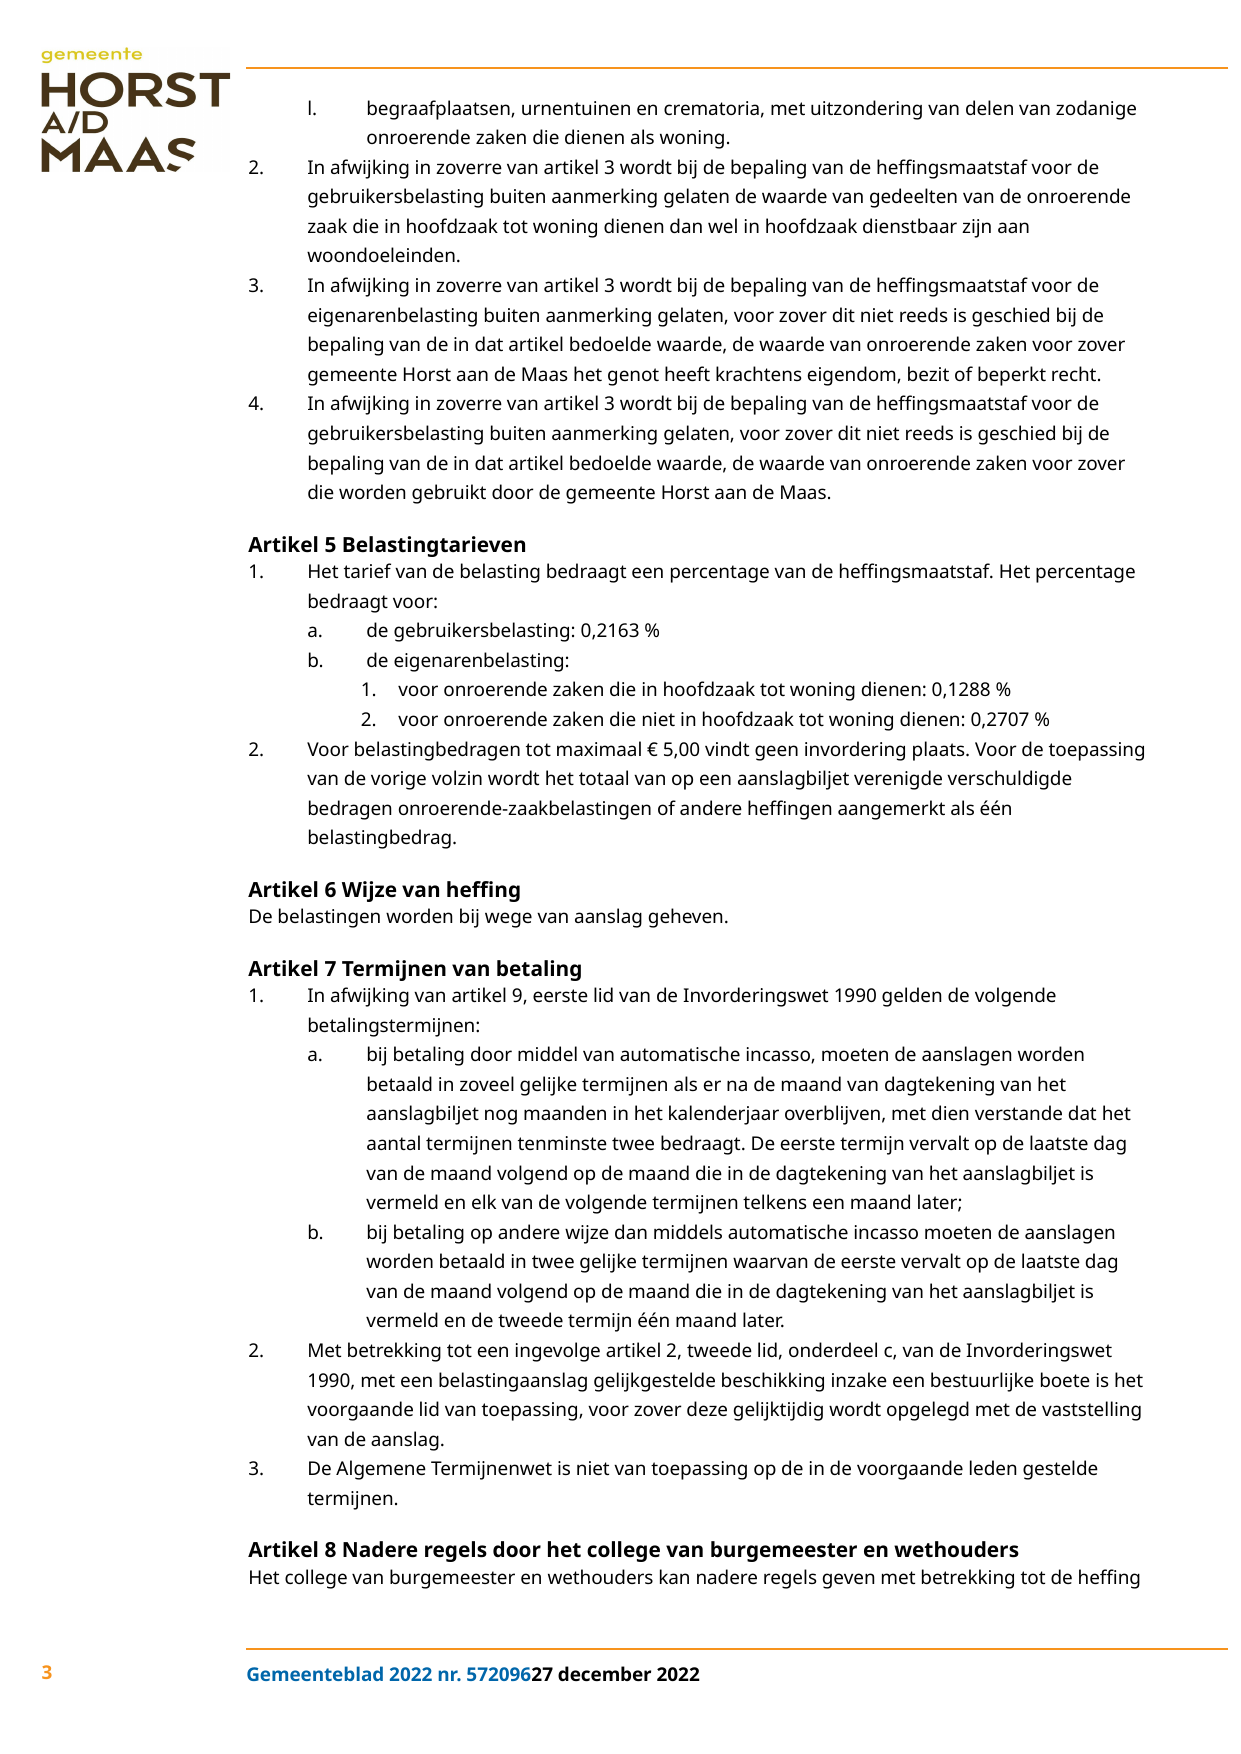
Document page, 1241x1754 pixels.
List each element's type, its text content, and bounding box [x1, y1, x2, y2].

picture [41, 47, 231, 172]
list begraafplaatsen, urnentuinen en crematoria, met uitzondering van delen van zodanige onroerende zaken die dienen als woning. [307, 95, 1152, 150]
list De Algemene Termijnenwet is niet van toepassing op de in de voorgaande leden gestelde termijnen. [248, 1456, 1152, 1511]
list voor onroerende zaken die in hoofdzaak tot woning dienen: 0,1288 % [361, 677, 1152, 702]
list voor onroerende zaken die niet in hoofdzaak tot woning dienen: 0,2707 % [361, 706, 1152, 732]
list In afwijking in zoverre van artikel 3 wordt bij de bepaling van de heffingsmaatstaf voor de gebruikersbelasting buiten aanmerking gelaten de waarde van gedeelten van de onroerende zaak die in hoofdzaak tot woning dienen dan wel in hoofdzaak dienstbaar zijn aan woondoeleinden. [248, 154, 1152, 268]
list de gebruikersbelasting: 0,2163 % [307, 617, 1152, 643]
list In afwijking in zoverre van artikel 3 wordt bij de bepaling van de heffingsmaatstaf voor de eigenarenbelasting buiten aanmerking gelaten, voor zover dit niet reeds is geschied bij de bepaling van de in dat artikel bedoelde waarde, de waarde van onroerende zaken voor zover gemeente Horst aan de Maas het genot heeft krachtens eigendom, bezit of beperkt recht. [248, 272, 1152, 387]
list Voor belastingbedragen tot maximaal € 5,00 vindt geen invordering plaats. Voor de toepassing van de vorige volzin wordt het totaal van op een aanslagbiljet verenigde verschuldigde bedragen onroerende-zaakbelastingen of andere heffingen aangemerkt als één belastingbedrag. [248, 736, 1152, 850]
text Artikel 7 Termijnen van betaling [248, 954, 1152, 982]
list Met betrekking tot een ingevolge artikel 2, tweede lid, onderdeel c, van de Invorderingswet 1990, met een belastingaanslag gelijkgestelde beschikking inzake een bestuurlijke boete is het voorgaande lid van toepassing, voor zover deze gelijktijdig wordt opgelegd met de vaststelling van de aanslag. [248, 1337, 1152, 1452]
text Artikel 8 Nadere regels door het college van burgemeester en wethouders [248, 1536, 1152, 1564]
text Het college van burgemeester en wethouders kan nadere regels geven met betrekking tot de heffing [248, 1564, 1152, 1590]
list bij betaling door middel van automatische incasso, moeten de aanslagen worden betaald in zoveel gelijke termijnen als er na de maand van dagtekening van het aanslagbiljet nog maanden in het kalenderjaar overblijven, met dien verstande dat het aantal termijnen tenminste twee bedraagt. De eerste termijn vervalt op de laatste dag van de maand volgend op de maand die in de dagtekening van het aanslagbiljet is vermeld en elk van de volgende termijnen telkens een maand later; [307, 1041, 1152, 1215]
text Artikel 6 Wijze van heffing [248, 875, 1152, 903]
list Het tarief van de belasting bedraagt een percentage van de heffingsmaatstaf. Het percentage bedraagt voor: [248, 558, 1152, 613]
list bij betaling op andere wijze dan middels automatische incasso moeten de aanslagen worden betaald in twee gelijke termijnen waarvan de eerste vervalt op de laatste dag van de maand volgend op de maand die in de dagtekening van het aanslagbiljet is vermeld en de tweede termijn één maand later. [307, 1219, 1152, 1333]
list In afwijking in zoverre van artikel 3 wordt bij de bepaling van de heffingsmaatstaf voor de gebruikersbelasting buiten aanmerking gelaten, voor zover dit niet reeds is geschied bij de bepaling van de in dat artikel bedoelde waarde, de waarde van onroerende zaken voor zover die worden gebruikt door de gemeente Horst aan de Maas. [248, 391, 1152, 505]
list de eigenarenbelasting: [307, 647, 1152, 673]
text Artikel 5 Belastingtarieven [248, 530, 1152, 558]
text De belastingen worden bij wege van aanslag geheven. [248, 903, 1152, 929]
list In afwijking van artikel 9, eerste lid van de Invorderingswet 1990 gelden de volgende betalingstermijnen: [248, 982, 1152, 1037]
